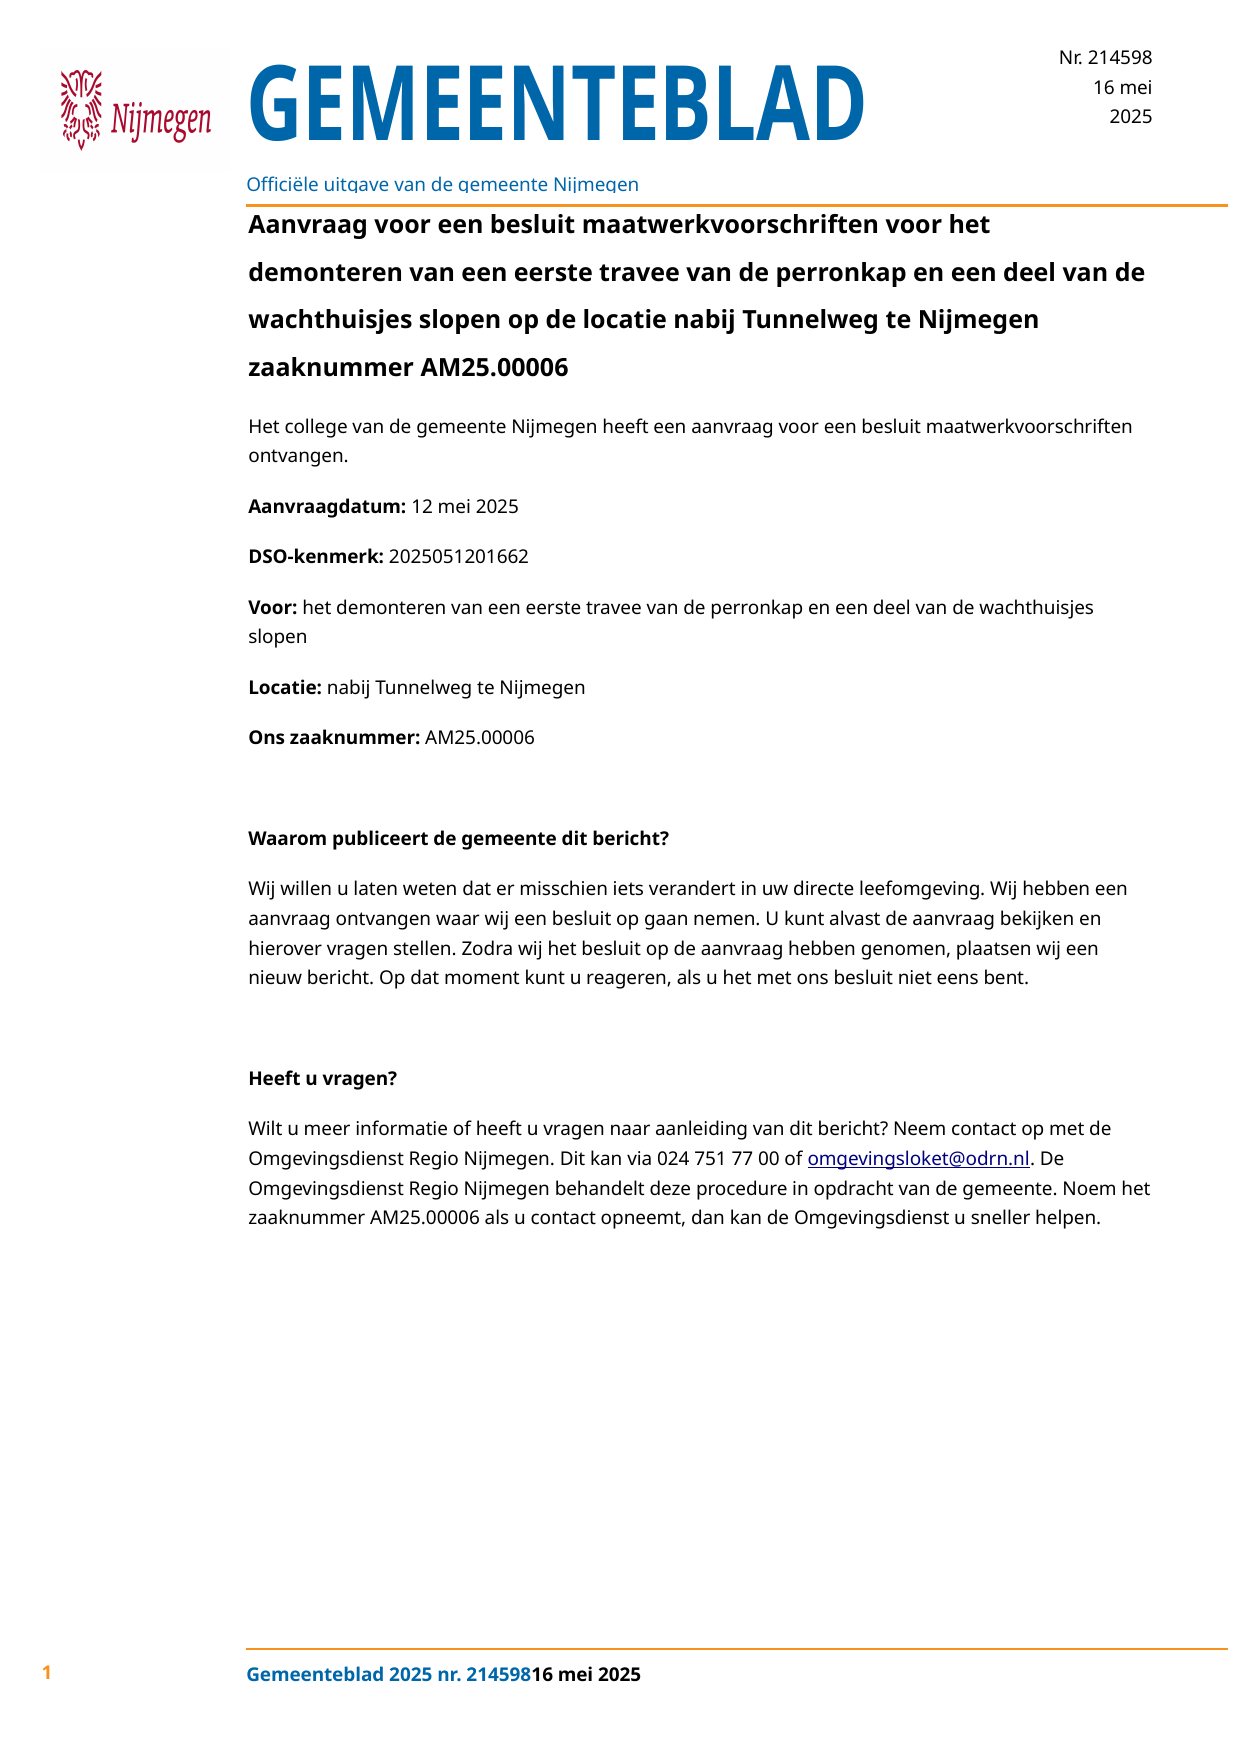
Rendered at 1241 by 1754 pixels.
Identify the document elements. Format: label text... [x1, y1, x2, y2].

text Ons zaaknummer: AM25.00006 [248, 724, 1152, 750]
picture [41, 47, 231, 172]
text Wij willen u laten weten dat er misschien iets verandert in uw directe leefomgeving. Wij hebben een aanvraag ontvangen waar wij een besluit op gaan nemen. U kunt alvast de aanvraag bekijken en hierover vragen stellen. Zodra wij het besluit op de aanvraag hebben genomen, plaatsen wij een nieuw bericht. Op dat moment kunt u reageren, als u het met ons besluit niet eens bent. [248, 876, 1152, 990]
text Het college van de gemeente Nijmegen heeft een aanvraag voor een besluit maatwerkvoorschriften ontvangen. [248, 413, 1152, 468]
text Locatie: nabij Tunnelweg te Nijmegen [248, 674, 1152, 700]
text Aanvraagdatum: 12 mei 2025 [248, 493, 1152, 519]
text Waarom publiceert de gemeente dit bericht? [248, 825, 1152, 851]
text Heeft u vragen? [248, 1065, 1152, 1091]
text DSO-kenmerk: 2025051201662 [248, 543, 1152, 569]
text Wilt u meer informatie of heeft u vragen naar aanleiding van dit bericht? Neem contact op met de Omgevingsdienst Regio Nijmegen. Dit kan via 024 751 77 00 of omgevingsloket@odrn.nl. De Omgevingsdienst Regio Nijmegen behandelt deze procedure in opdracht van de gemeente. Noem het zaaknummer AM25.00006 als u contact opneemt, dan kan de Omgevingsdienst u sneller helpen. [248, 1116, 1152, 1230]
text Aanvraag voor een besluit maatwerkvoorschriften voor het demonteren van een eerste travee van de perronkap en een deel van de wachthuisjes slopen op de locatie nabij Tunnelweg te Nijmegen zaaknummer AM25.00006 [248, 207, 1152, 384]
text Voor: het demonteren van een eerste travee van de perronkap en een deel van de wachthuisjes slopen [248, 594, 1152, 649]
